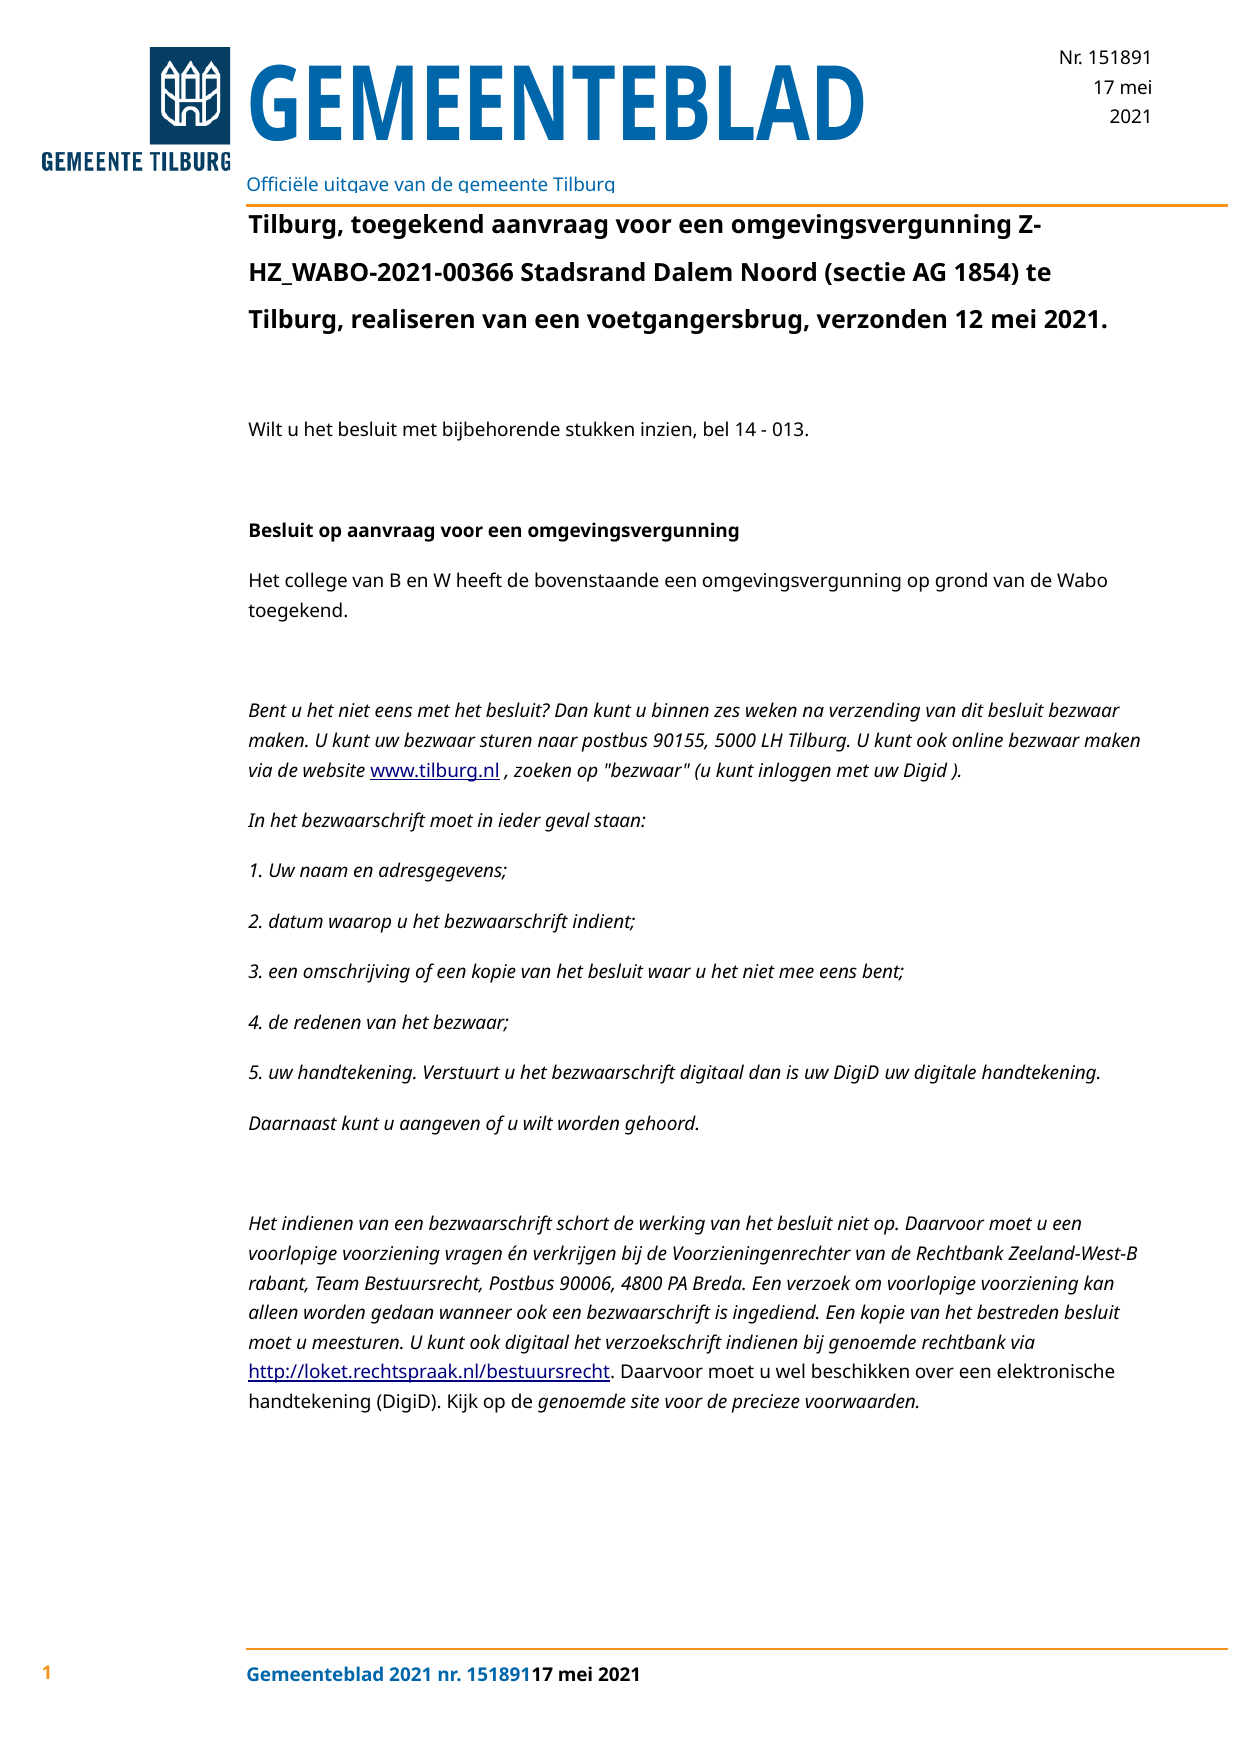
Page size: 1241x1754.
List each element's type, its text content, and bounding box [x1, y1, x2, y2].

text 4. de redenen van het bezwaar; [248, 1009, 1152, 1034]
text Bent u het niet eens met het besluit? Dan kunt u binnen zes weken na verzending van dit besluit bezwaar maken. U kunt uw bezwaar sturen naar postbus 90155, 5000 LH Tilburg. U kunt ook online bezwaar maken via de website www.tilburg.nl , zoeken op "bezwaar" (u kunt inloggen met uw Digid ). [248, 698, 1152, 782]
picture [41, 47, 231, 172]
text Wilt u het besluit met bijbehorende stukken inzien, bel 14 - 013. [248, 416, 1152, 442]
text 3. een omschrijving of een kopie van het besluit waar u het niet mee eens bent; [248, 958, 1152, 984]
text 1. Uw naam en adresgegevens; [248, 858, 1152, 883]
text 2. datum waarop u het bezwaarschrift indient; [248, 908, 1152, 934]
text Besluit op aanvraag voor een omgevingsvergunning [248, 517, 1152, 542]
text 5. uw handtekening. Verstuurt u het bezwaarschrift digitaal dan is uw DigiD uw digitale handtekening. [248, 1059, 1152, 1085]
text Het college van B en W heeft de bovenstaande een omgevingsvergunning op grond van de Wabo toegekend. [248, 567, 1152, 622]
text Tilburg, toegekend aanvraag voor een omgevingsvergunning Z-HZ_WABO-2021-00366 Stadsrand Dalem Noord (sectie AG 1854) te Tilburg, realiseren van een voetgangersbrug, verzonden 12 mei 2021. [248, 207, 1152, 336]
text In het bezwaarschrift moet in ieder geval staan: [248, 807, 1152, 833]
text Het indienen van een bezwaarschrift schort de werking van het besluit niet op. Daarvoor moet u een voorlopige voorziening vragen én verkrijgen bij de Voorzieningenrechter van de Rechtbank Zeeland-West-B rabant, Team Bestuursrecht, Postbus 90006, 4800 PA Breda. Een verzoek om voorlopige voorziening kan alleen worden gedaan wanneer ook een bezwaarschrift is ingediend. Een kopie van het bestreden besluit moet u meesturen. U kunt ook digitaal het verzoekschrift indienen bij genoemde rechtbank via http://loket.rechtspraak.nl/bestuursrecht. Daarvoor moet u wel beschikken over een elektronische handtekening (DigiD). Kijk op de genoemde site voor de precieze voorwaarden. [248, 1211, 1152, 1414]
text Daarnaast kunt u aangeven of u wilt worden gehoord. [248, 1110, 1152, 1135]
